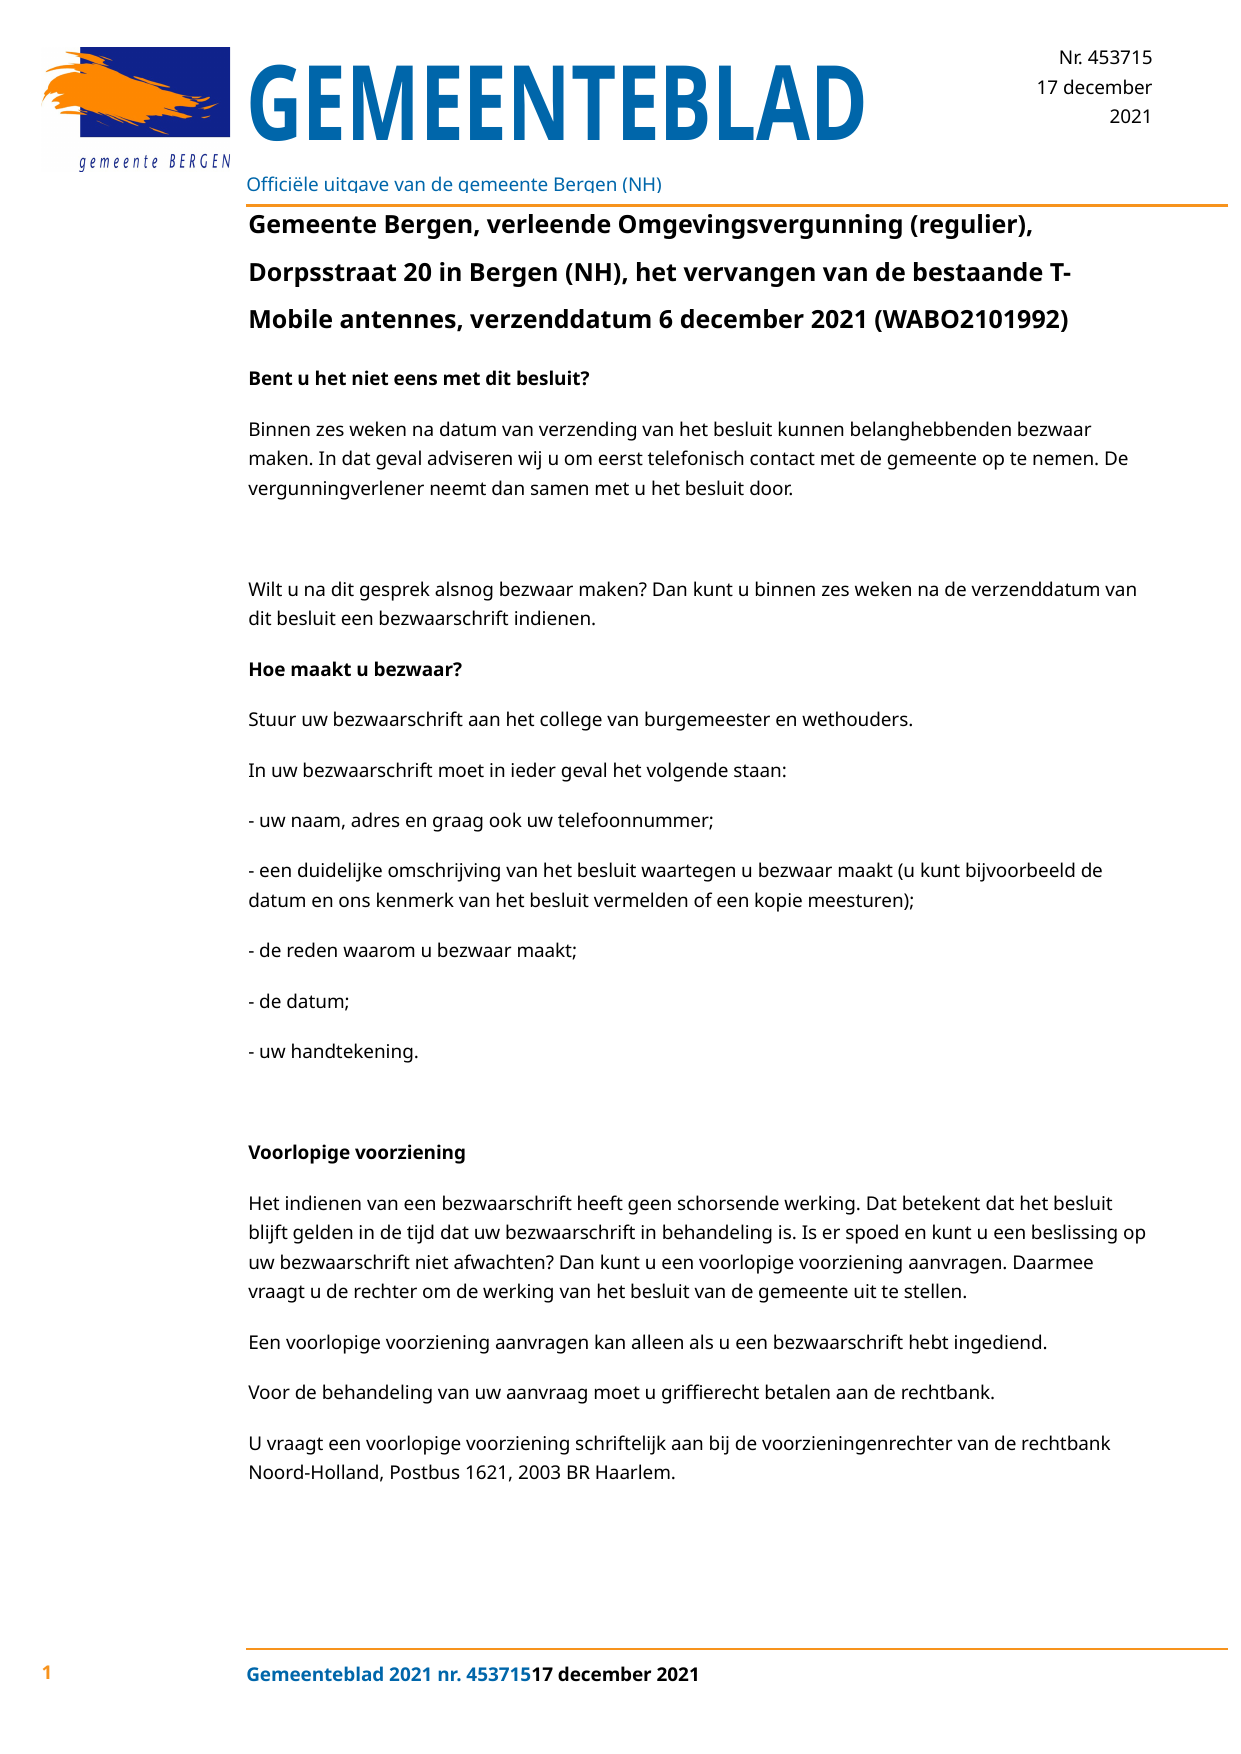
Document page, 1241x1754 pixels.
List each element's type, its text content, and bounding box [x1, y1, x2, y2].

text U vraagt een voorlopige voorziening schriftelijk aan bij de voorzieningenrechter van de rechtbank Noord-Holland, Postbus 1621, 2003 BR Haarlem. [248, 1430, 1152, 1485]
text Binnen zes weken na datum van verzending van het besluit kunnen belanghebbenden bezwaar maken. In dat geval adviseren wij u om eerst telefonisch contact met de gemeente op te nemen. De vergunningverlener neemt dan samen met u het besluit door. [248, 416, 1152, 501]
text Voor de behandeling van uw aanvraag moet u griffierecht betalen aan de rechtbank. [248, 1379, 1152, 1405]
text - uw handtekening. [248, 1038, 1152, 1064]
text - de datum; [248, 988, 1152, 1014]
text - een duidelijke omschrijving van het besluit waartegen u bezwaar maakt (u kunt bijvoorbeeld de datum en ons kenmerk van het besluit vermelden of een kopie meesturen); [248, 858, 1152, 913]
text - uw naam, adres en graag ook uw telefoonnummer; [248, 807, 1152, 833]
text Stuur uw bezwaarschrift aan het college van burgemeester en wethouders. [248, 706, 1152, 732]
text Wilt u na dit gesprek alsnog bezwaar maken? Dan kunt u binnen zes weken na de verzenddatum van dit besluit een bezwaarschrift indienen. [248, 576, 1152, 631]
text Een voorlopige voorziening aanvragen kan alleen als u een bezwaarschrift hebt ingediend. [248, 1329, 1152, 1354]
picture [41, 47, 231, 172]
text Het indienen van een bezwaarschrift heeft geen schorsende werking. Dat betekent dat het besluit blijft gelden in de tijd dat uw bezwaarschrift in behandeling is. Is er spoed en kunt u een beslissing op uw bezwaarschrift niet afwachten? Dan kunt u een voorlopige voorziening aanvragen. Daarmee vraagt u de rechter om de werking van het besluit van de gemeente uit te stellen. [248, 1190, 1152, 1304]
text In uw bezwaarschrift moet in ieder geval het volgende staan: [248, 757, 1152, 782]
text - de reden waarom u bezwaar maakt; [248, 938, 1152, 963]
text Hoe maakt u bezwaar? [248, 656, 1152, 682]
text Bent u het niet eens met dit besluit? [248, 366, 1152, 391]
text Gemeente Bergen, verleende Omgevingsvergunning (regulier), Dorpsstraat 20 in Bergen (NH), het vervangen van de bestaande T-Mobile antennes, verzenddatum 6 december 2021 (WABO2101992) [248, 207, 1152, 336]
text Voorlopige voorziening [248, 1139, 1152, 1165]
